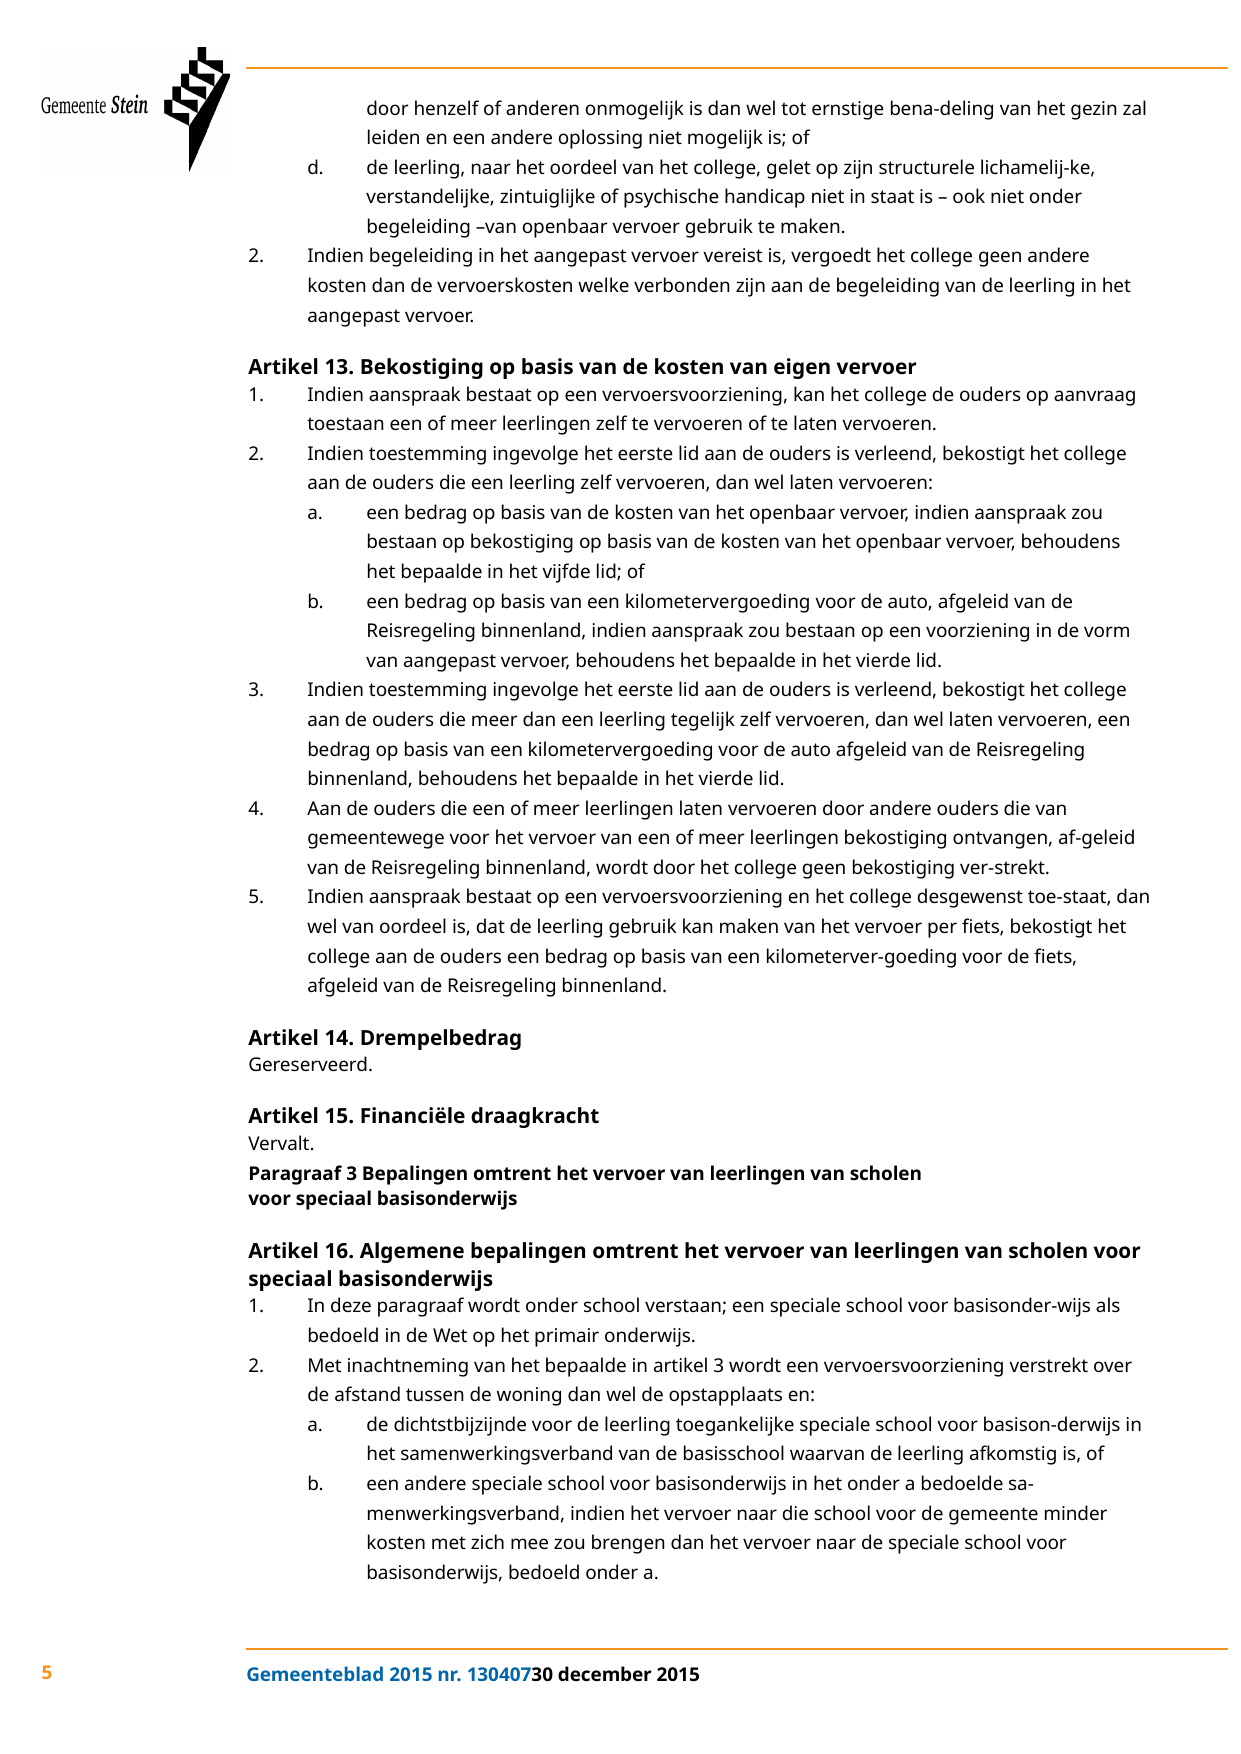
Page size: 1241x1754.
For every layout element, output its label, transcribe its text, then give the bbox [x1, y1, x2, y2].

list een andere speciale school voor basisonderwijs in het onder a bedoelde sa-menwerkingsverband, indien het vervoer naar die school voor de gemeente minder kosten met zich mee zou brengen dan het vervoer naar de speciale school voor basisonderwijs, bedoeld onder a. [307, 1470, 1152, 1585]
list door henzelf of anderen onmogelijk is dan wel tot ernstige bena-deling van het gezin zal leiden en een andere oplossing niet mogelijk is; of [307, 95, 1152, 150]
text Paragraaf 3 Bepalingen omtrent het vervoer van leerlingen van scholen [248, 1160, 1152, 1185]
text Gereserveerd. [248, 1051, 1152, 1077]
text voor speciaal basisonderwijs [248, 1185, 1152, 1211]
list Indien toestemming ingevolge het eerste lid aan de ouders is verleend, bekostigt het college aan de ouders die meer dan een leerling tegelijk zelf vervoeren, dan wel laten vervoeren, een bedrag op basis van een kilometervergoeding voor de auto afgeleid van de Reisregeling binnenland, behoudens het bepaalde in het vierde lid. [248, 677, 1152, 791]
text Artikel 16. Algemene bepalingen omtrent het vervoer van leerlingen van scholen voor speciaal basisonderwijs [248, 1236, 1152, 1293]
list een bedrag op basis van de kosten van het openbaar vervoer, indien aanspraak zou bestaan op bekostiging op basis van de kosten van het openbaar vervoer, behoudens het bepaalde in het vijfde lid; of [307, 499, 1152, 584]
text Artikel 13. Bekostiging op basis van de kosten van eigen vervoer [248, 352, 1152, 381]
list Met inachtneming van het bepaalde in artikel 3 wordt een vervoersvoorziening verstrekt over de afstand tussen de woning dan wel de opstapplaats en: [248, 1352, 1152, 1407]
list Indien aanspraak bestaat op een vervoersvoorziening, kan het college de ouders op aanvraag toestaan een of meer leerlingen zelf te vervoeren of te laten vervoeren. [248, 381, 1152, 436]
list Indien aanspraak bestaat op een vervoersvoorziening en het college desgewenst toe-staat, dan wel van oordeel is, dat de leerling gebruik kan maken van het vervoer per fiets, bekostigt het college aan de ouders een bedrag op basis van een kilometerver-goeding voor de fiets, afgeleid van de Reisregeling binnenland. [248, 884, 1152, 998]
list de leerling, naar het oordeel van het college, gelet op zijn structurele lichamelij-ke, verstandelijke, zintuiglijke of psychische handicap niet in staat is – ook niet onder begeleiding –van openbaar vervoer gebruik te maken. [307, 154, 1152, 239]
list Indien begeleiding in het aangepast vervoer vereist is, vergoedt het college geen andere kosten dan de vervoerskosten welke verbonden zijn aan de begeleiding van de leerling in het aangepast vervoer. [248, 243, 1152, 328]
picture [41, 47, 231, 172]
text Vervalt. [248, 1130, 1152, 1156]
text Artikel 14. Drempelbedrag [248, 1023, 1152, 1051]
list In deze paragraaf wordt onder school verstaan; een speciale school voor basisonder-wijs als bedoeld in de Wet op het primair onderwijs. [248, 1293, 1152, 1348]
list een bedrag op basis van een kilometervergoeding voor de auto, afgeleid van de Reisregeling binnenland, indien aanspraak zou bestaan op een voorziening in de vorm van aangepast vervoer, behoudens het bepaalde in het vierde lid. [307, 588, 1152, 673]
list Aan de ouders die een of meer leerlingen laten vervoeren door andere ouders die van gemeentewege voor het vervoer van een of meer leerlingen bekostiging ontvangen, af-geleid van de Reisregeling binnenland, wordt door het college geen bekostiging ver-strekt. [248, 795, 1152, 880]
list Indien toestemming ingevolge het eerste lid aan de ouders is verleend, bekostigt het college aan de ouders die een leerling zelf vervoeren, dan wel laten vervoeren: [248, 440, 1152, 495]
list de dichtstbijzijnde voor de leerling toegankelijke speciale school voor basison-derwijs in het samenwerkingsverband van de basisschool waarvan de leerling afkomstig is, of [307, 1411, 1152, 1466]
text Artikel 15. Financiële draagkracht [248, 1102, 1152, 1130]
